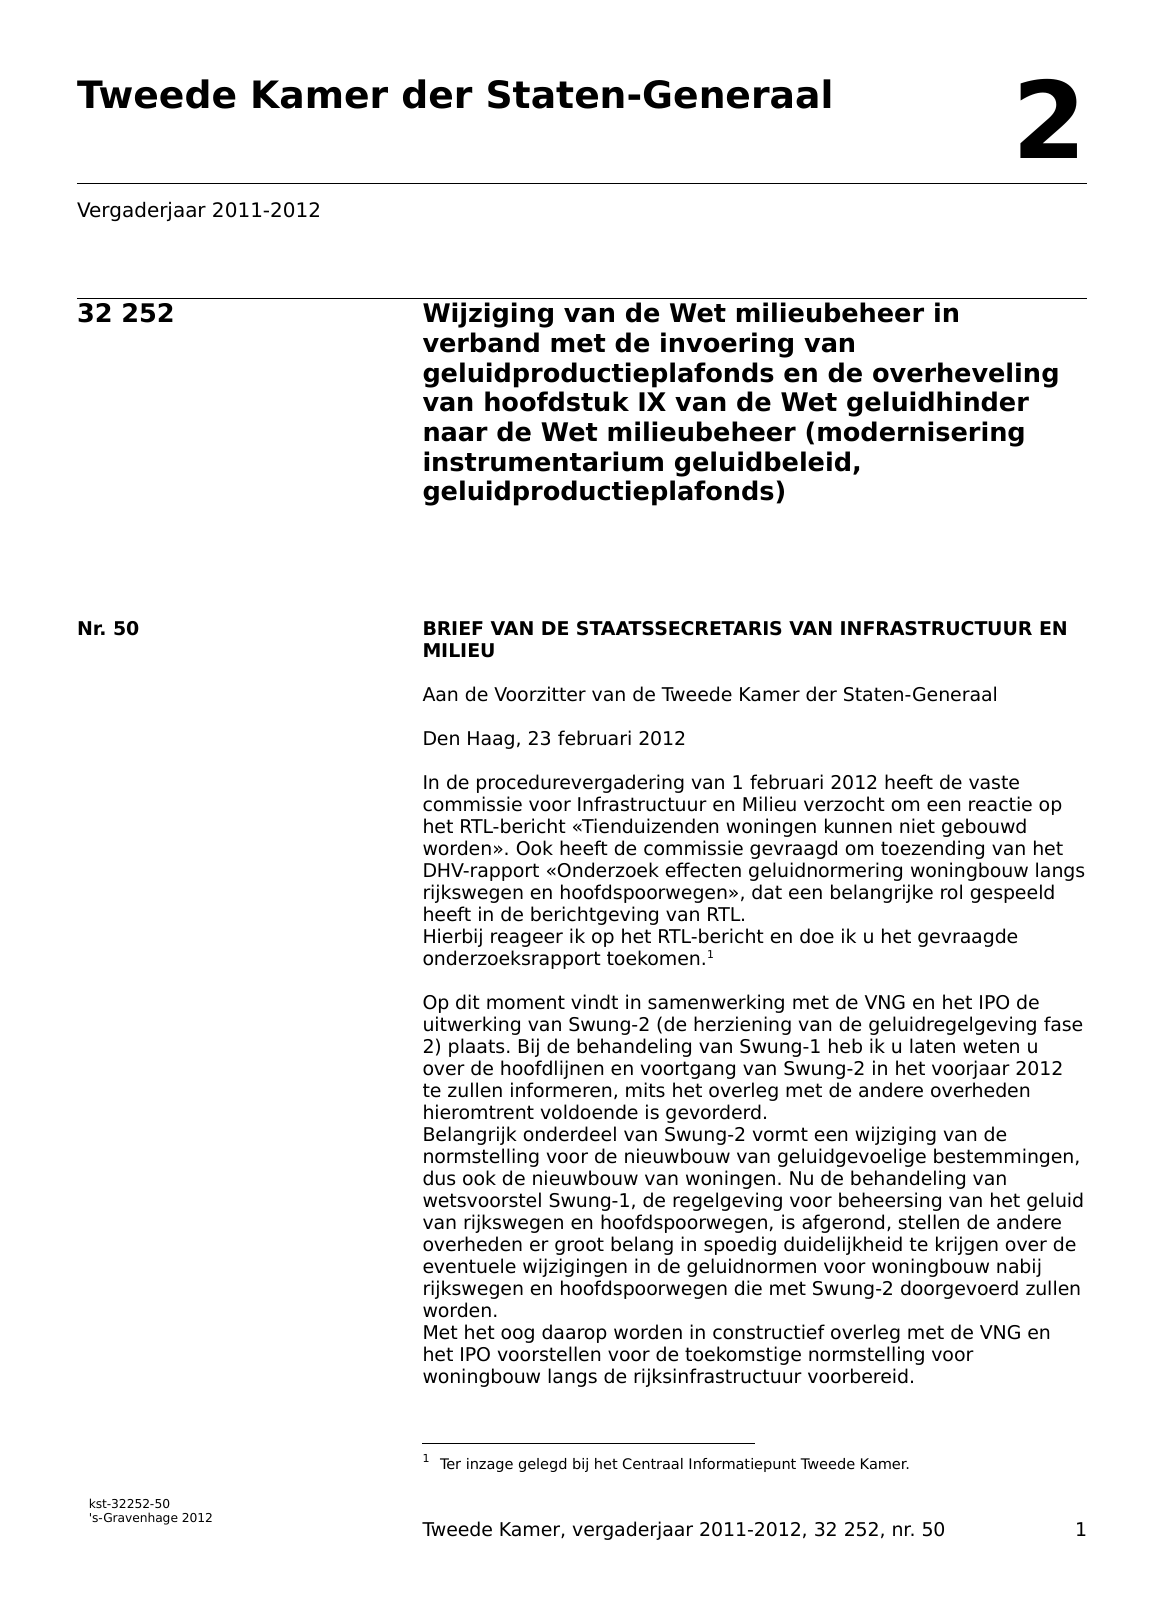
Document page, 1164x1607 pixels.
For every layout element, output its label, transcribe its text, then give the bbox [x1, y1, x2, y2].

subtitle 32 252 Wijziging van de Wet milieubeheer in verband met de invoering van geluidproductieplafonds en de overheveling van hoofdstuk IX van de Wet geluidhinder naar de Wet milieubeheer (modernisering instrumentarium geluidbeleid, geluidproductieplafonds) [77, 299, 1087, 507]
table_header 2 [886, 59, 1087, 183]
text In de procedurevergadering van 1 februari 2012 heeft de vaste commissie voor Infrastructuur en Milieu verzocht om een reactie op het RTL-bericht «Tienduizenden woningen kunnen niet gebouwd worden». Ook heeft de commissie gevraagd om toezending van het DHV-rapport «Onderzoek effecten geluidnormering woningbouw langs rijkswegen en hoofdspoorwegen», dat een belangrijke rol gespeeld heeft in de berichtgeving van RTL. [422, 772, 1087, 926]
text Op dit moment vindt in samenwerking met de VNG en het IPO de uitwerking van Swung-2 (de herziening van de geluidregelgeving fase 2) plaats. Bij de behandeling van Swung-1 heb ik u laten weten u over de hoofdlijnen en voortgang van Swung-2 in het voorjaar 2012 te zullen informeren, mits het overleg met de andere overheden hieromtrent voldoende is gevorderd. [422, 992, 1087, 1124]
table_header Tweede Kamer der Staten-Generaal [77, 59, 886, 183]
text Ter inzage gelegd bij het Centraal Informatiepunt Tweede Kamer. [422, 1452, 1087, 1474]
text Met het oog daarop worden in constructief overleg met de VNG en het IPO voorstellen voor de toekomstige normstelling voor woningbouw langs de rijksinfrastructuur voorbereid. [422, 1322, 1087, 1388]
text Den Haag, 23 februari 2012 [422, 728, 1087, 750]
text Aan de Voorzitter van de Tweede Kamer der Staten-Generaal [422, 684, 1087, 706]
text Hierbij reageer ik op het RTL-bericht en doe ik u het gevraagde onderzoeksrapport toekomen. [422, 926, 1087, 970]
text kst-32252-50 [88, 1497, 323, 1511]
text 's-Gravenhage 2012 [88, 1511, 323, 1525]
table_cell Vergaderjaar 2011-2012 [77, 184, 1087, 298]
subtitle Nr. 50 BRIEF VAN DE STAATSSECRETARIS VAN INFRASTRUCTUUR EN MILIEU [77, 618, 1087, 662]
text Belangrijk onderdeel van Swung-2 vormt een wijziging van de normstelling voor de nieuwbouw van geluidgevoelige bestemmingen, dus ook de nieuwbouw van woningen. Nu de behandeling van wetsvoorstel Swung-1, de regelgeving voor beheersing van het geluid van rijkswegen en hoofdspoorwegen, is afgerond, stellen de andere overheden er groot belang in spoedig duidelijkheid te krijgen over de eventuele wijzigingen in de geluidnormen voor woningbouw nabij rijkswegen en hoofdspoorwegen die met Swung-2 doorgevoerd zullen worden. [422, 1124, 1087, 1322]
